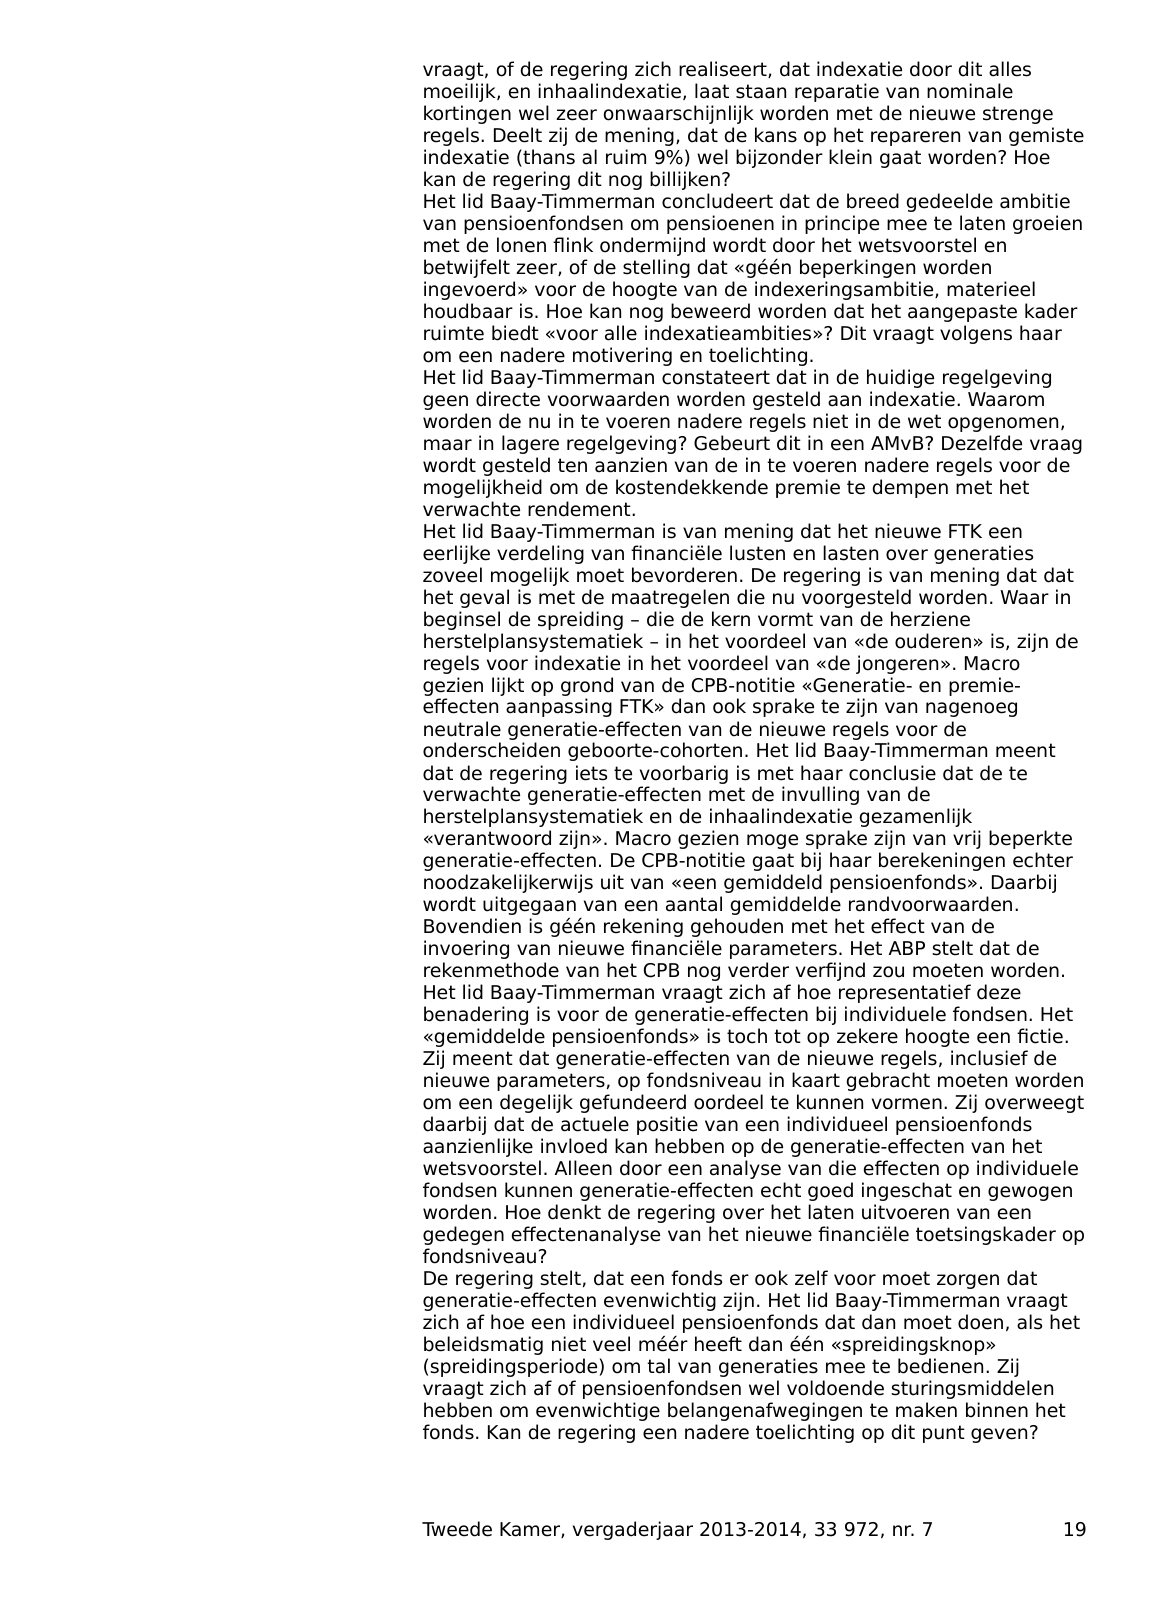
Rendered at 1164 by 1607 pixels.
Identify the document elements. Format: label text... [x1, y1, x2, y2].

text Het lid Baay-Timmerman concludeert dat de breed gedeelde ambitie van pensioenfondsen om pensioenen in principe mee te laten groeien met de lonen flink ondermijnd wordt door het wetsvoorstel en betwijfelt zeer, of de stelling dat «géén beperkingen worden ingevoerd» voor de hoogte van de indexeringsambitie, materieel houdbaar is. Hoe kan nog beweerd worden dat het aangepaste kader ruimte biedt «voor alle indexatieambities»? Dit vraagt volgens haar om een nadere motivering en toelichting. [422, 191, 1087, 367]
text Het lid Baay-Timmerman constateert dat in de huidige regelgeving geen directe voorwaarden worden gesteld aan indexatie. Waarom worden de nu in te voeren nadere regels niet in de wet opgenomen, maar in lagere regelgeving? Gebeurt dit in een AMvB? Dezelfde vraag wordt gesteld ten aanzien van de in te voeren nadere regels voor de mogelijkheid om de kostendekkende premie te dempen met het verwachte rendement. [422, 367, 1087, 521]
text vraagt, of de regering zich realiseert, dat indexatie door dit alles moeilijk, en inhaalindexatie, laat staan reparatie van nominale kortingen wel zeer onwaarschijnlijk worden met de nieuwe strenge regels. Deelt zij de mening, dat de kans op het repareren van gemiste indexatie (thans al ruim 9%) wel bijzonder klein gaat worden? Hoe kan de regering dit nog billijken? [422, 59, 1087, 191]
text Het lid Baay-Timmerman is van mening dat het nieuwe FTK een eerlijke verdeling van financiële lusten en lasten over generaties zoveel mogelijk moet bevorderen. De regering is van mening dat dat het geval is met de maatregelen die nu voorgesteld worden. Waar in beginsel de spreiding – die de kern vormt van de herziene herstelplansystematiek – in het voordeel van «de ouderen» is, zijn de regels voor indexatie in het voordeel van «de jongeren». Macro gezien lijkt op grond van de CPB-notitie «Generatie- en premie-effecten aanpassing FTK» dan ook sprake te zijn van nagenoeg neutrale generatie-effecten van de nieuwe regels voor de onderscheiden geboorte-cohorten. Het lid Baay-Timmerman meent dat de regering iets te voorbarig is met haar conclusie dat de te verwachte generatie-effecten met de invulling van de herstelplansystematiek en de inhaalindexatie gezamenlijk «verantwoord zijn». Macro gezien moge sprake zijn van vrij beperkte generatie-effecten. De CPB-notitie gaat bij haar berekeningen echter noodzakelijkerwijs uit van «een gemiddeld pensioenfonds». Daarbij wordt uitgegaan van een aantal gemiddelde randvoorwaarden. Bovendien is géén rekening gehouden met het effect van de invoering van nieuwe financiële parameters. Het ABP stelt dat de rekenmethode van het CPB nog verder verfijnd zou moeten worden. Het lid Baay-Timmerman vraagt zich af hoe representatief deze benadering is voor de generatie-effecten bij individuele fondsen. Het «gemiddelde pensioenfonds» is toch tot op zekere hoogte een fictie. Zij meent dat generatie-effecten van de nieuwe regels, inclusief de nieuwe parameters, op fondsniveau in kaart gebracht moeten worden om een degelijk gefundeerd oordeel te kunnen vormen. Zij overweegt daarbij dat de actuele positie van een individueel pensioenfonds aanzienlijke invloed kan hebben op de generatie-effecten van het wetsvoorstel. Alleen door een analyse van die effecten op individuele fondsen kunnen generatie-effecten echt goed ingeschat en gewogen worden. Hoe denkt de regering over het laten uitvoeren van een gedegen effectenanalyse van het nieuwe financiële toetsingskader op fondsniveau? [422, 521, 1087, 1268]
text De regering stelt, dat een fonds er ook zelf voor moet zorgen dat generatie-effecten evenwichtig zijn. Het lid Baay-Timmerman vraagt zich af hoe een individueel pensioenfonds dat dan moet doen, als het beleidsmatig niet veel méér heeft dan één «spreidingsknop» (spreidingsperiode) om tal van generaties mee te bedienen. Zij vraagt zich af of pensioenfondsen wel voldoende sturingsmiddelen hebben om evenwichtige belangenafwegingen te maken binnen het fonds. Kan de regering een nadere toelichting op dit punt geven? [422, 1268, 1087, 1444]
